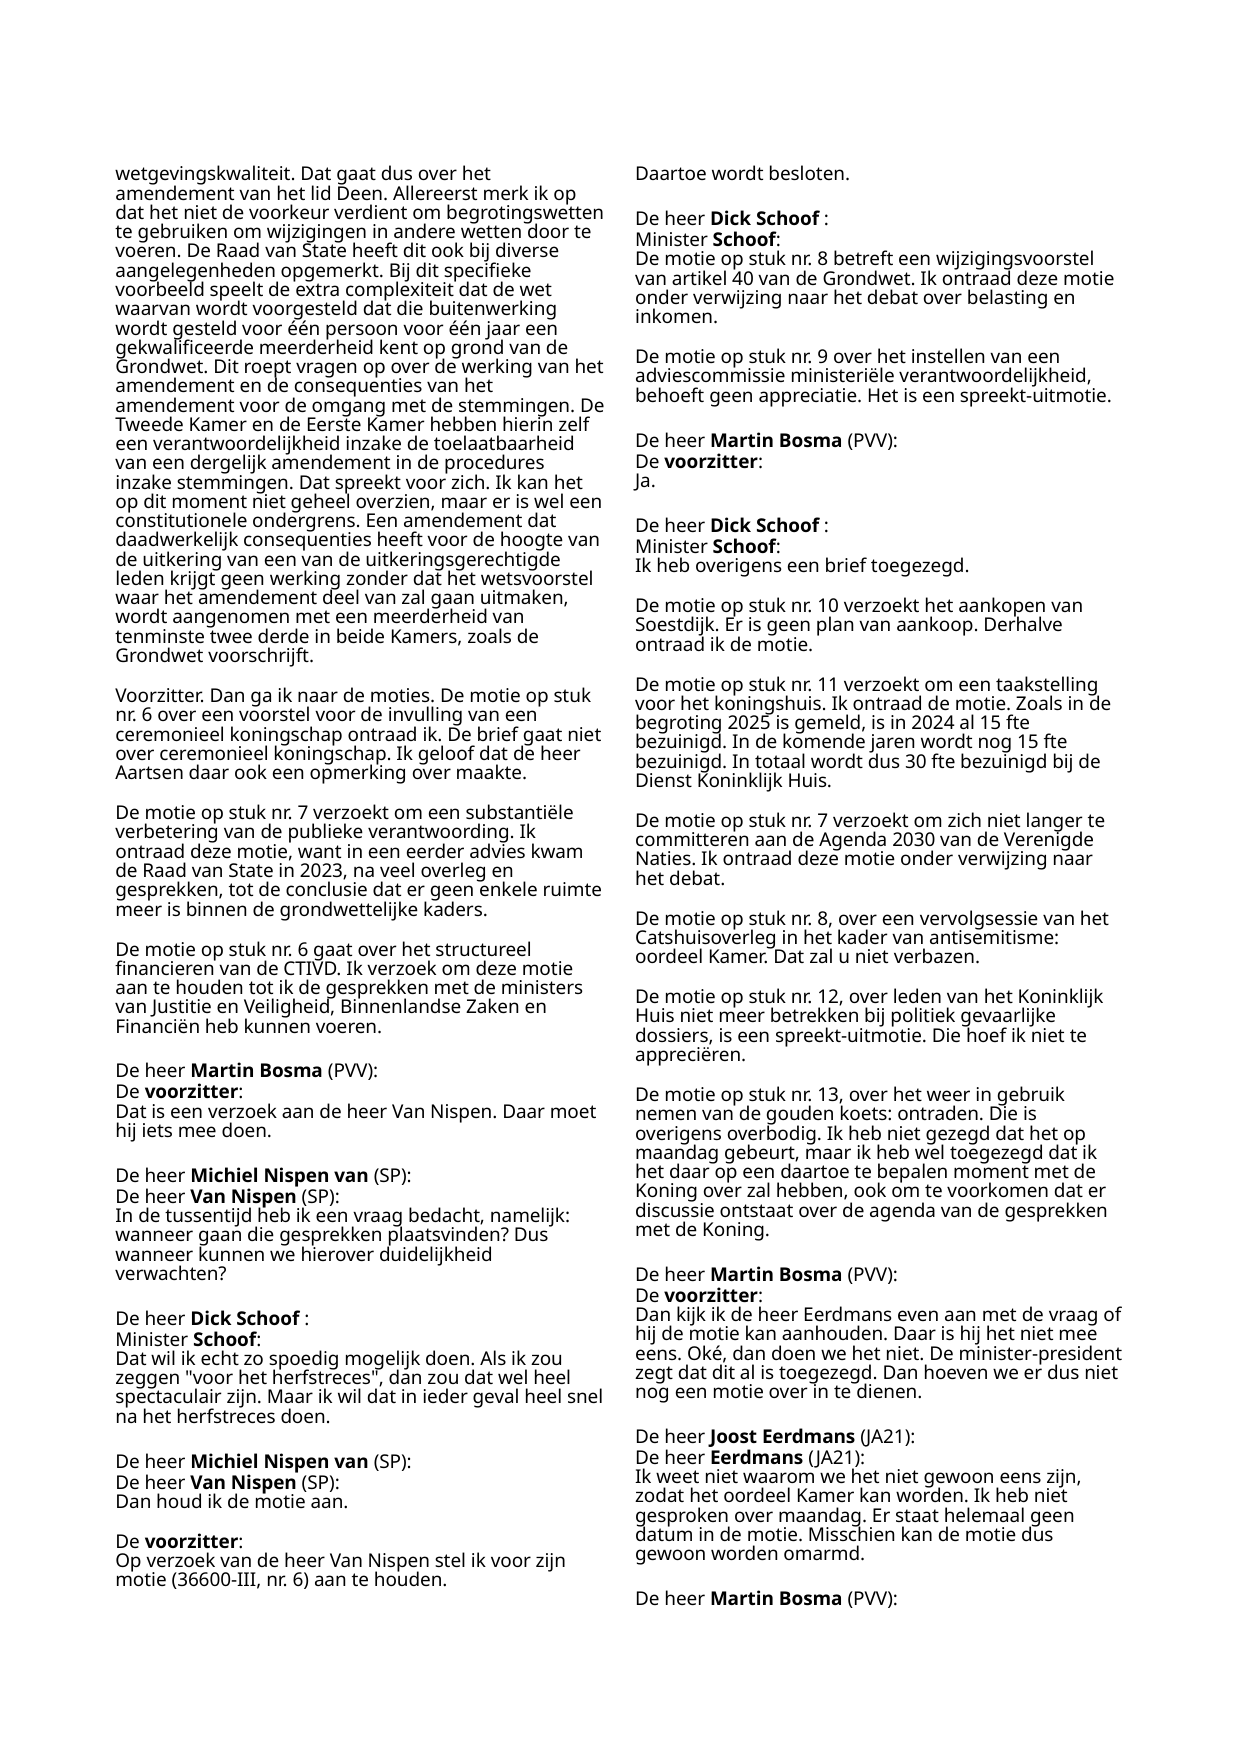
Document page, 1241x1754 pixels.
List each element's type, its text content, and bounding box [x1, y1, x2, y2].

text De heer Dick Schoof : [635, 512, 1125, 538]
text Minister Schoof: [635, 231, 1125, 250]
text De heer Dick Schoof : [115, 1305, 605, 1331]
text De motie op stuk nr. 8, over een vervolgsessie van het Catshuisoverleg in het kader van antisemitisme: oordeel Kamer. Dat zal u niet verbazen. [635, 910, 1125, 967]
text De heer Eerdmans (JA21): [635, 1449, 1125, 1468]
text De motie op stuk nr. 12, over leden van het Koninklijk Huis niet meer betrekken bij politiek gevaarlijke dossiers, is een spreekt-uitmotie. Die hoef ik niet te appreciëren. [635, 988, 1125, 1065]
text De voorzitter: [115, 1083, 605, 1103]
text De heer Michiel Nispen van (SP): [115, 1448, 605, 1474]
text De motie op stuk nr. 13, over het weer in gebruik nemen van de gouden koets: ontraden. Die is overigens overbodig. Ik heb niet gezegd dat het op maandag gebeurt, maar ik heb wel toegezegd dat ik het daar op een daartoe te bepalen moment met de Koning over zal hebben, ook om te voorkomen dat er discussie ontstaat over de agenda van de gesprekken met de Koning. [635, 1086, 1125, 1240]
text Daartoe wordt besloten. [635, 165, 1125, 184]
text De motie op stuk nr. 7 verzoekt om zich niet langer te committeren aan de Agenda 2030 van de Verenigde Naties. Ik ontraad deze motie onder verwijzing naar het debat. [635, 812, 1125, 889]
text De motie op stuk nr. 6 gaat over het structureel financieren van de CTIVD. Ik verzoek om deze motie aan te houden tot ik de gesprekken met de ministers van Justitie en Veiligheid, Binnenlandse Zaken en Financiën heb kunnen voeren. [115, 941, 605, 1037]
text Ik weet niet waarom we het niet gewoon eens zijn, zodat het oordeel Kamer kan worden. Ik heb niet gesproken over maandag. Er staat helemaal geen datum in de motie. Misschien kan de motie dus gewoon worden omarmd. [635, 1468, 1125, 1564]
text De heer Martin Bosma (PVV): [635, 427, 1125, 453]
text De voorzitter: [115, 1533, 605, 1552]
text wetgevingskwaliteit. Dat gaat dus over het amendement van het lid Deen. Allereerst merk ik op dat het niet de voorkeur verdient om begrotingswetten te gebruiken om wijzigingen in andere wetten door te voeren. De Raad van State heeft dit ook bij diverse aangelegenheden opgemerkt. Bij dit specifieke voorbeeld speelt de extra complexiteit dat de wet waarvan wordt voorgesteld dat die buitenwerking wordt gesteld voor één persoon voor één jaar een gekwalificeerde meerderheid kent op grond van de Grondwet. Dit roept vragen op over de werking van het amendement en de consequenties van het amendement voor de omgang met de stemmingen. De Tweede Kamer en de Eerste Kamer hebben hierin zelf een verantwoordelijkheid inzake de toelaatbaarheid van een dergelijk amendement in de procedures inzake stemmingen. Dat spreekt voor zich. Ik kan het op dit moment niet geheel overzien, maar er is wel een constitutionele ondergrens. Een amendement dat daadwerkelijk consequenties heeft voor de hoogte van de uitkering van een van de uitkeringsgerechtigde leden krijgt geen werking zonder dat het wetsvoorstel waar het amendement deel van zal gaan uitmaken, wordt aangenomen met een meerderheid van tenminste twee derde in beide Kamers, zoals de Grondwet voorschrijft. [115, 165, 605, 666]
text Voorzitter. Dan ga ik naar de moties. De motie op stuk nr. 6 over een voorstel voor de invulling van een ceremonieel koningschap ontraad ik. De brief gaat niet over ceremonieel koningschap. Ik geloof dat de heer Aartsen daar ook een opmerking over maakte. [115, 687, 605, 783]
text De heer Martin Bosma (PVV): [635, 1585, 1125, 1611]
text Dat is een verzoek aan de heer Van Nispen. Daar moet hij iets mee doen. [115, 1103, 605, 1141]
text De heer Joost Eerdmans (JA21): [635, 1423, 1125, 1449]
text De motie op stuk nr. 9 over het instellen van een adviescommissie ministeriële verantwoordelijkheid, behoeft geen appreciatie. Het is een spreekt-uitmotie. [635, 348, 1125, 406]
text De motie op stuk nr. 8 betreft een wijzigingsvoorstel van artikel 40 van de Grondwet. Ik ontraad deze motie onder verwijzing naar het debat over belasting en inkomen. [635, 250, 1125, 327]
text De heer Dick Schoof : [635, 205, 1125, 231]
text Ik heb overigens een brief toegezegd. [635, 557, 1125, 576]
text Minister Schoof: [115, 1331, 605, 1350]
text In de tussentijd heb ik een vraag bedacht, namelijk: wanneer gaan die gesprekken plaatsvinden? Dus wanneer kunnen we hierover duidelijkheid verwachten? [115, 1207, 605, 1284]
text Ja. [635, 472, 1125, 491]
text De heer Martin Bosma (PVV): [635, 1261, 1125, 1287]
text De motie op stuk nr. 7 verzoekt om een substantiële verbetering van de publieke verantwoording. Ik ontraad deze motie, want in een eerder advies kwam de Raad van State in 2023, na veel overleg en gesprekken, tot de conclusie dat er geen enkele ruimte meer is binnen de grondwettelijke kaders. [115, 804, 605, 920]
text Dat wil ik echt zo spoedig mogelijk doen. Als ik zou zeggen "voor het herfstreces", dan zou dat wel heel spectaculair zijn. Maar ik wil dat in ieder geval heel snel na het herfstreces doen. [115, 1350, 605, 1427]
text De voorzitter: [635, 1287, 1125, 1306]
text De heer Van Nispen (SP): [115, 1474, 605, 1493]
text De heer Michiel Nispen van (SP): [115, 1162, 605, 1188]
text De voorzitter: [635, 453, 1125, 472]
text De heer Van Nispen (SP): [115, 1188, 605, 1207]
text De heer Martin Bosma (PVV): [115, 1058, 605, 1083]
text Dan houd ik de motie aan. [115, 1493, 605, 1512]
text Minister Schoof: [635, 538, 1125, 557]
text De motie op stuk nr. 10 verzoekt het aankopen van Soestdijk. Er is geen plan van aankoop. Derhalve ontraad ik de motie. [635, 597, 1125, 655]
text Dan kijk ik de heer Eerdmans even aan met de vraag of hij de motie kan aanhouden. Daar is hij het niet mee eens. Oké, dan doen we het niet. De minister-president zegt dat dit al is toegezegd. Dan hoeven we er dus niet nog een motie over in te dienen. [635, 1306, 1125, 1402]
text De motie op stuk nr. 11 verzoekt om een taakstelling voor het koningshuis. Ik ontraad de motie. Zoals in de begroting 2025 is gemeld, is in 2024 al 15 fte bezuinigd. In de komende jaren wordt nog 15 fte bezuinigd. In totaal wordt dus 30 fte bezuinigd bij de Dienst Koninklijk Huis. [635, 676, 1125, 791]
text Op verzoek van de heer Van Nispen stel ik voor zijn motie (36600-III, nr. 6) aan te houden. [115, 1552, 605, 1591]
